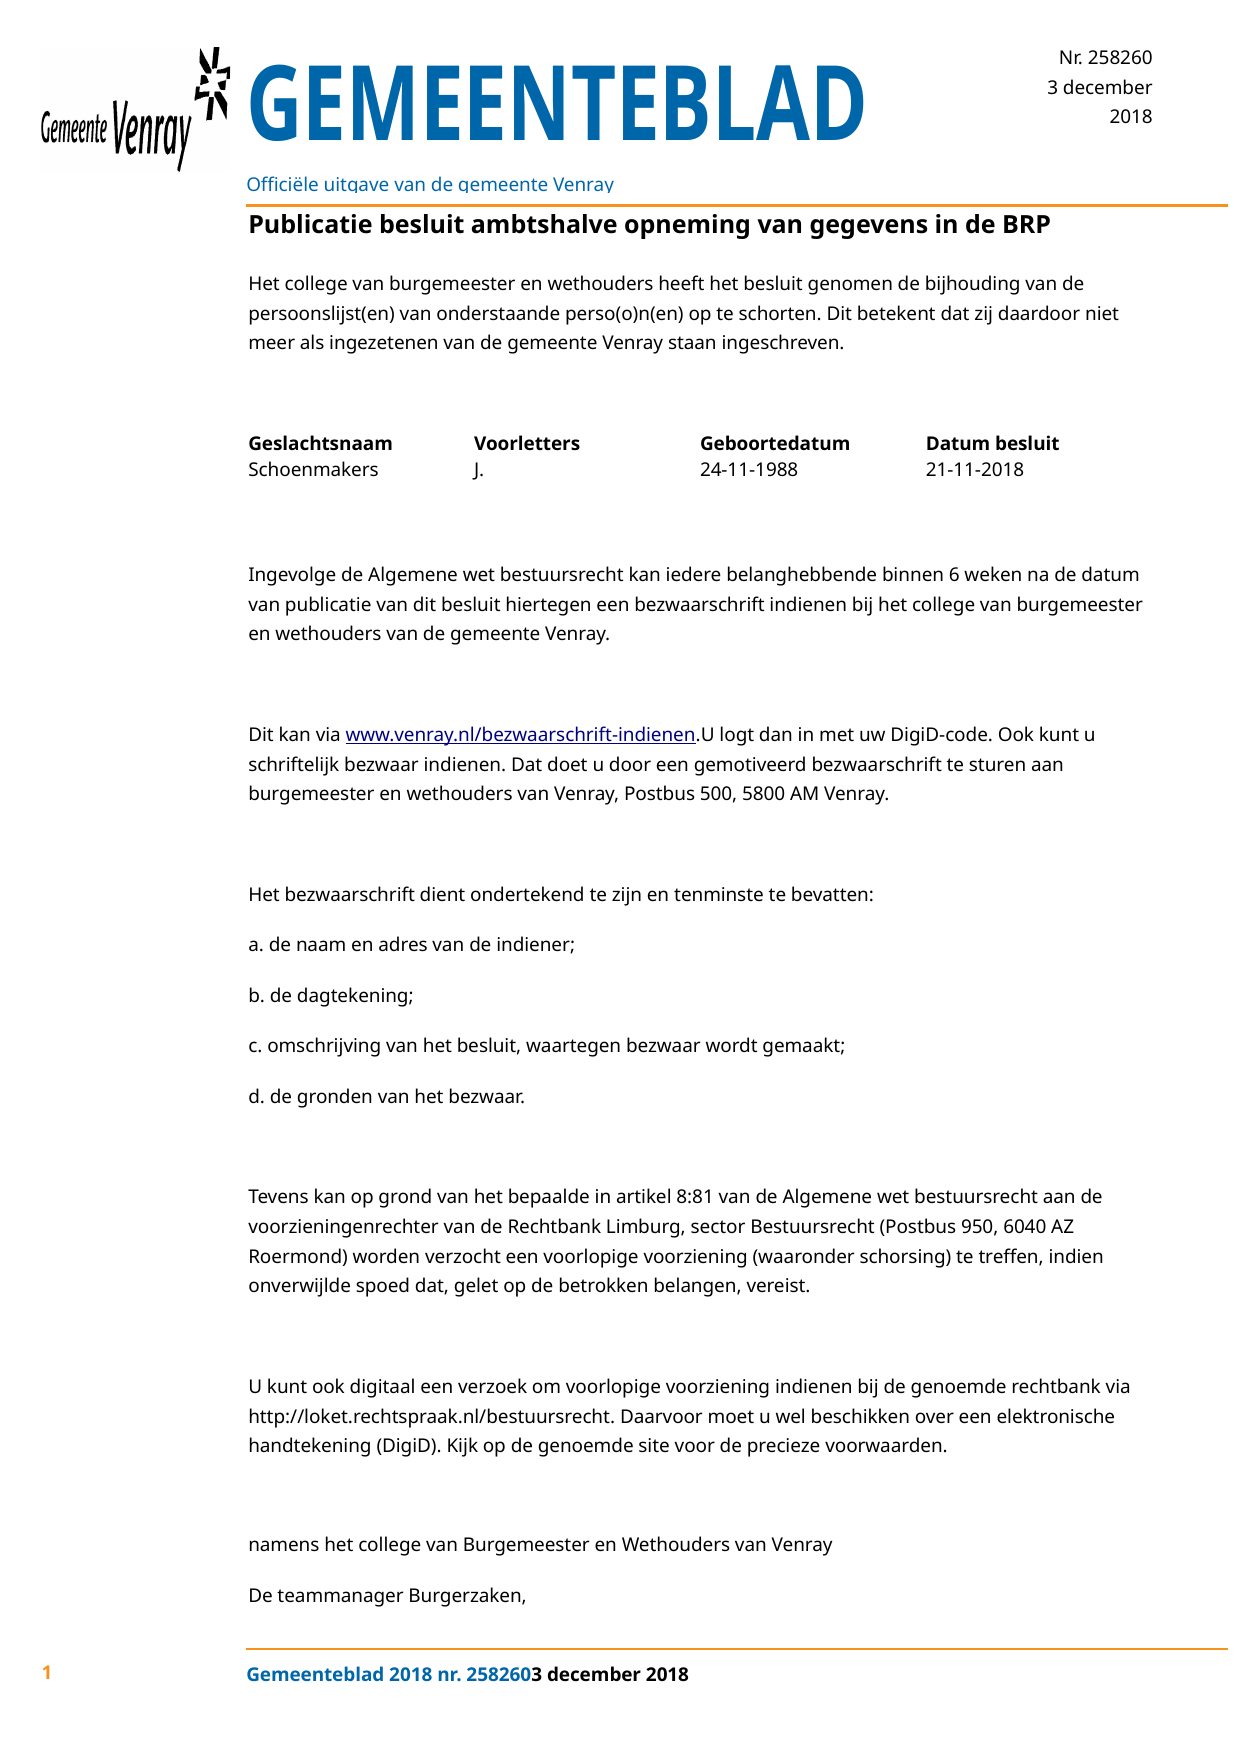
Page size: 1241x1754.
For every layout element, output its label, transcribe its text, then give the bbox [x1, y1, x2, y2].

table_cell 21-11-2018 [926, 456, 1152, 482]
table_cell 24-11-1988 [700, 456, 926, 482]
text U kunt ook digitaal een verzoek om voorlopige voorziening indienen bij de genoemde rechtbank via http://loket.rechtspraak.nl/bestuursrecht. Daarvoor moet u wel beschikken over een elektronische handtekening (DigiD). Kijk op de genoemde site voor de precieze voorwaarden. [248, 1373, 1152, 1458]
text Ingevolge de Algemene wet bestuursrecht kan iedere belanghebbende binnen 6 weken na de datum van publicatie van dit besluit hiertegen een bezwaarschrift indienen bij het college van burgemeester en wethouders van de gemeente Venray. [248, 561, 1152, 646]
text a. de naam en adres van de indiener; [248, 932, 1152, 957]
text Het bezwaarschrift dient ondertekend te zijn en tenminste te bevatten: [248, 881, 1152, 907]
table_header Geboortedatum [700, 430, 926, 456]
text c. omschrijving van het besluit, waartegen bezwaar wordt gemaakt; [248, 1032, 1152, 1058]
text Het college van burgemeester en wethouders heeft het besluit genomen de bijhouding van de persoonslijst(en) van onderstaande perso(o)n(en) op te schorten. Dit betekent dat zij daardoor niet meer als ingezetenen van de gemeente Venray staan ingeschreven. [248, 270, 1152, 355]
table_header Geslachtsnaam [248, 430, 474, 456]
text De teammanager Burgerzaken, [248, 1582, 1152, 1608]
table_cell [248, 482, 474, 508]
text namens het college van Burgemeester en Wethouders van Venray [248, 1531, 1152, 1556]
table_cell [926, 482, 1152, 508]
text Publicatie besluit ambtshalve opneming van gegevens in de BRP [248, 207, 1152, 241]
table_header Datum besluit [926, 430, 1152, 456]
text d. de gronden van het bezwaar. [248, 1083, 1152, 1109]
picture [41, 47, 231, 172]
table_cell [700, 482, 926, 508]
table_cell [474, 482, 700, 508]
table_cell Schoenmakers [248, 456, 474, 482]
text b. de dagtekening; [248, 982, 1152, 1008]
table_cell J. [474, 456, 700, 482]
text Dit kan via www.venray.nl/bezwaarschrift-indienen.U logt dan in met uw DigiD-code. Ook kunt u schriftelijk bezwaar indienen. Dat doet u door een gemotiveerd bezwaarschrift te sturen aan burgemeester en wethouders van Venray, Postbus 500, 5800 AM Venray. [248, 721, 1152, 806]
text Tevens kan op grond van het bepaalde in artikel 8:81 van de Algemene wet bestuursrecht aan de voorzieningenrechter van de Rechtbank Limburg, sector Bestuursrecht (Postbus 950, 6040 AZ Roermond) worden verzocht een voorlopige voorziening (waaronder schorsing) te treffen, indien onverwijlde spoed dat, gelet op de betrokken belangen, vereist. [248, 1184, 1152, 1298]
table_header Voorletters [474, 430, 700, 456]
